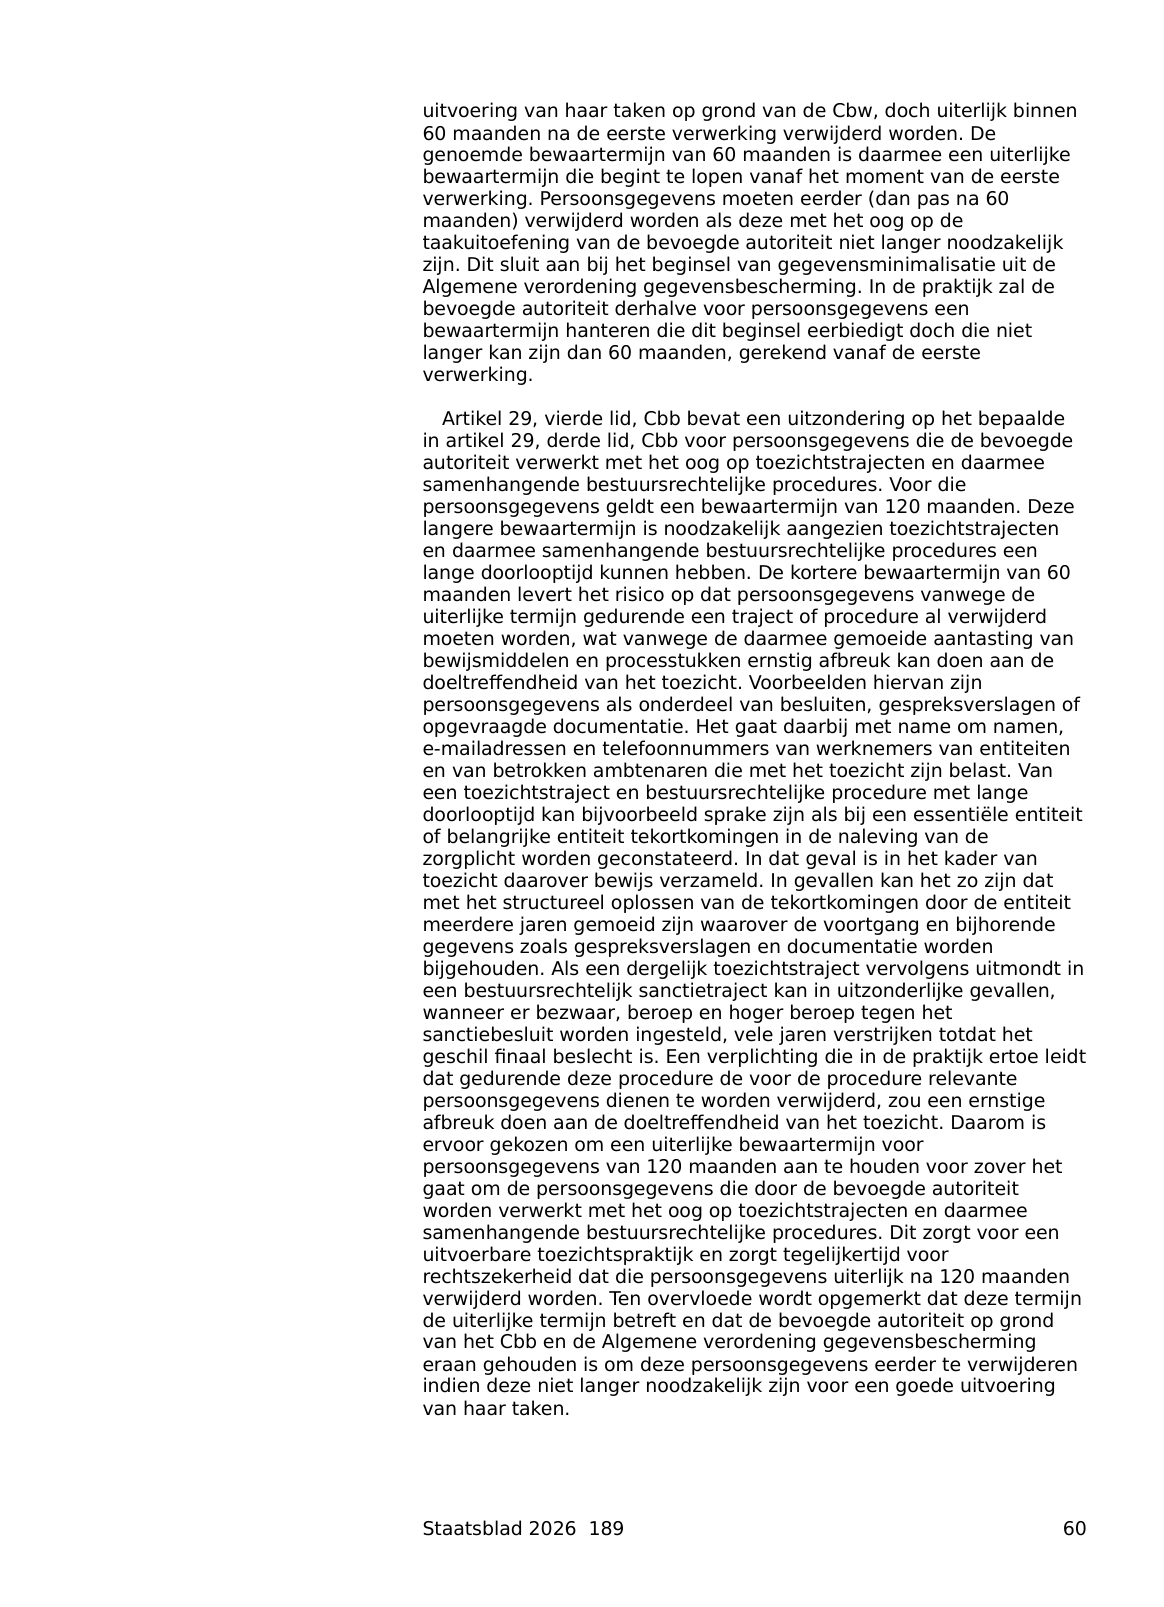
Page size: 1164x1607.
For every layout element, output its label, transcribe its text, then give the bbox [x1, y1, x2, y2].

text Artikel 29, vierde lid, Cbb bevat een uitzondering op het bepaalde in artikel 29, derde lid, Cbb voor persoonsgegevens die de bevoegde autoriteit verwerkt met het oog op toezichtstrajecten en daarmee samenhangende bestuursrechtelijke procedures. Voor die persoonsgegevens geldt een bewaartermijn van 120 maanden. Deze langere bewaartermijn is noodzakelijk aangezien toezichtstrajecten en daarmee samenhangende bestuursrechtelijke procedures een lange doorlooptijd kunnen hebben. De kortere bewaartermijn van 60 maanden levert het risico op dat persoonsgegevens vanwege de uiterlijke termijn gedurende een traject of procedure al verwijderd moeten worden, wat vanwege de daarmee gemoeide aantasting van bewijsmiddelen en processtukken ernstig afbreuk kan doen aan de doeltreffendheid van het toezicht. Voorbeelden hiervan zijn persoonsgegevens als onderdeel van besluiten, gespreksverslagen of opgevraagde documentatie. Het gaat daarbij met name om namen, e-mailadressen en telefoonnummers van werknemers van entiteiten en van betrokken ambtenaren die met het toezicht zijn belast. Van een toezichtstraject en bestuursrechtelijke procedure met lange doorlooptijd kan bijvoorbeeld sprake zijn als bij een essentiële entiteit of belangrijke entiteit tekortkomingen in de naleving van de zorgplicht worden geconstateerd. In dat geval is in het kader van toezicht daarover bewijs verzameld. In gevallen kan het zo zijn dat met het structureel oplossen van de tekortkomingen door de entiteit meerdere jaren gemoeid zijn waarover de voortgang en bijhorende gegevens zoals gespreksverslagen en documentatie worden bijgehouden. Als een dergelijk toezichtstraject vervolgens uitmondt in een bestuursrechtelijk sanctietraject kan in uitzonderlijke gevallen, wanneer er bezwaar, beroep en hoger beroep tegen het sanctiebesluit worden ingesteld, vele jaren verstrijken totdat het geschil finaal beslecht is. Een verplichting die in de praktijk ertoe leidt dat gedurende deze procedure de voor de procedure relevante persoonsgegevens dienen te worden verwijderd, zou een ernstige afbreuk doen aan de doeltreffendheid van het toezicht. Daarom is ervoor gekozen om een uiterlijke bewaartermijn voor persoonsgegevens van 120 maanden aan te houden voor zover het gaat om de persoonsgegevens die door de bevoegde autoriteit worden verwerkt met het oog op toezichtstrajecten en daarmee samenhangende bestuursrechtelijke procedures. Dit zorgt voor een uitvoerbare toezichtspraktijk en zorgt tegelijkertijd voor rechtszekerheid dat die persoonsgegevens uiterlijk na 120 maanden verwijderd worden. Ten overvloede wordt opgemerkt dat deze termijn de uiterlijke termijn betreft en dat de bevoegde autoriteit op grond van het Cbb en de Algemene verordening gegevensbescherming eraan gehouden is om deze persoonsgegevens eerder te verwijderen indien deze niet langer noodzakelijk zijn voor een goede uitvoering van haar taken. [422, 408, 1087, 1419]
text uitvoering van haar taken op grond van de Cbw, doch uiterlijk binnen 60 maanden na de eerste verwerking verwijderd worden. De genoemde bewaartermijn van 60 maanden is daarmee een uiterlijke bewaartermijn die begint te lopen vanaf het moment van de eerste verwerking. Persoonsgegevens moeten eerder (dan pas na 60 maanden) verwijderd worden als deze met het oog op de taakuitoefening van de bevoegde autoriteit niet langer noodzakelijk zijn. Dit sluit aan bij het beginsel van gegevensminimalisatie uit de Algemene verordening gegevensbescherming. In de praktijk zal de bevoegde autoriteit derhalve voor persoonsgegevens een bewaartermijn hanteren die dit beginsel eerbiedigt doch die niet langer kan zijn dan 60 maanden, gerekend vanaf de eerste verwerking. [422, 100, 1087, 386]
